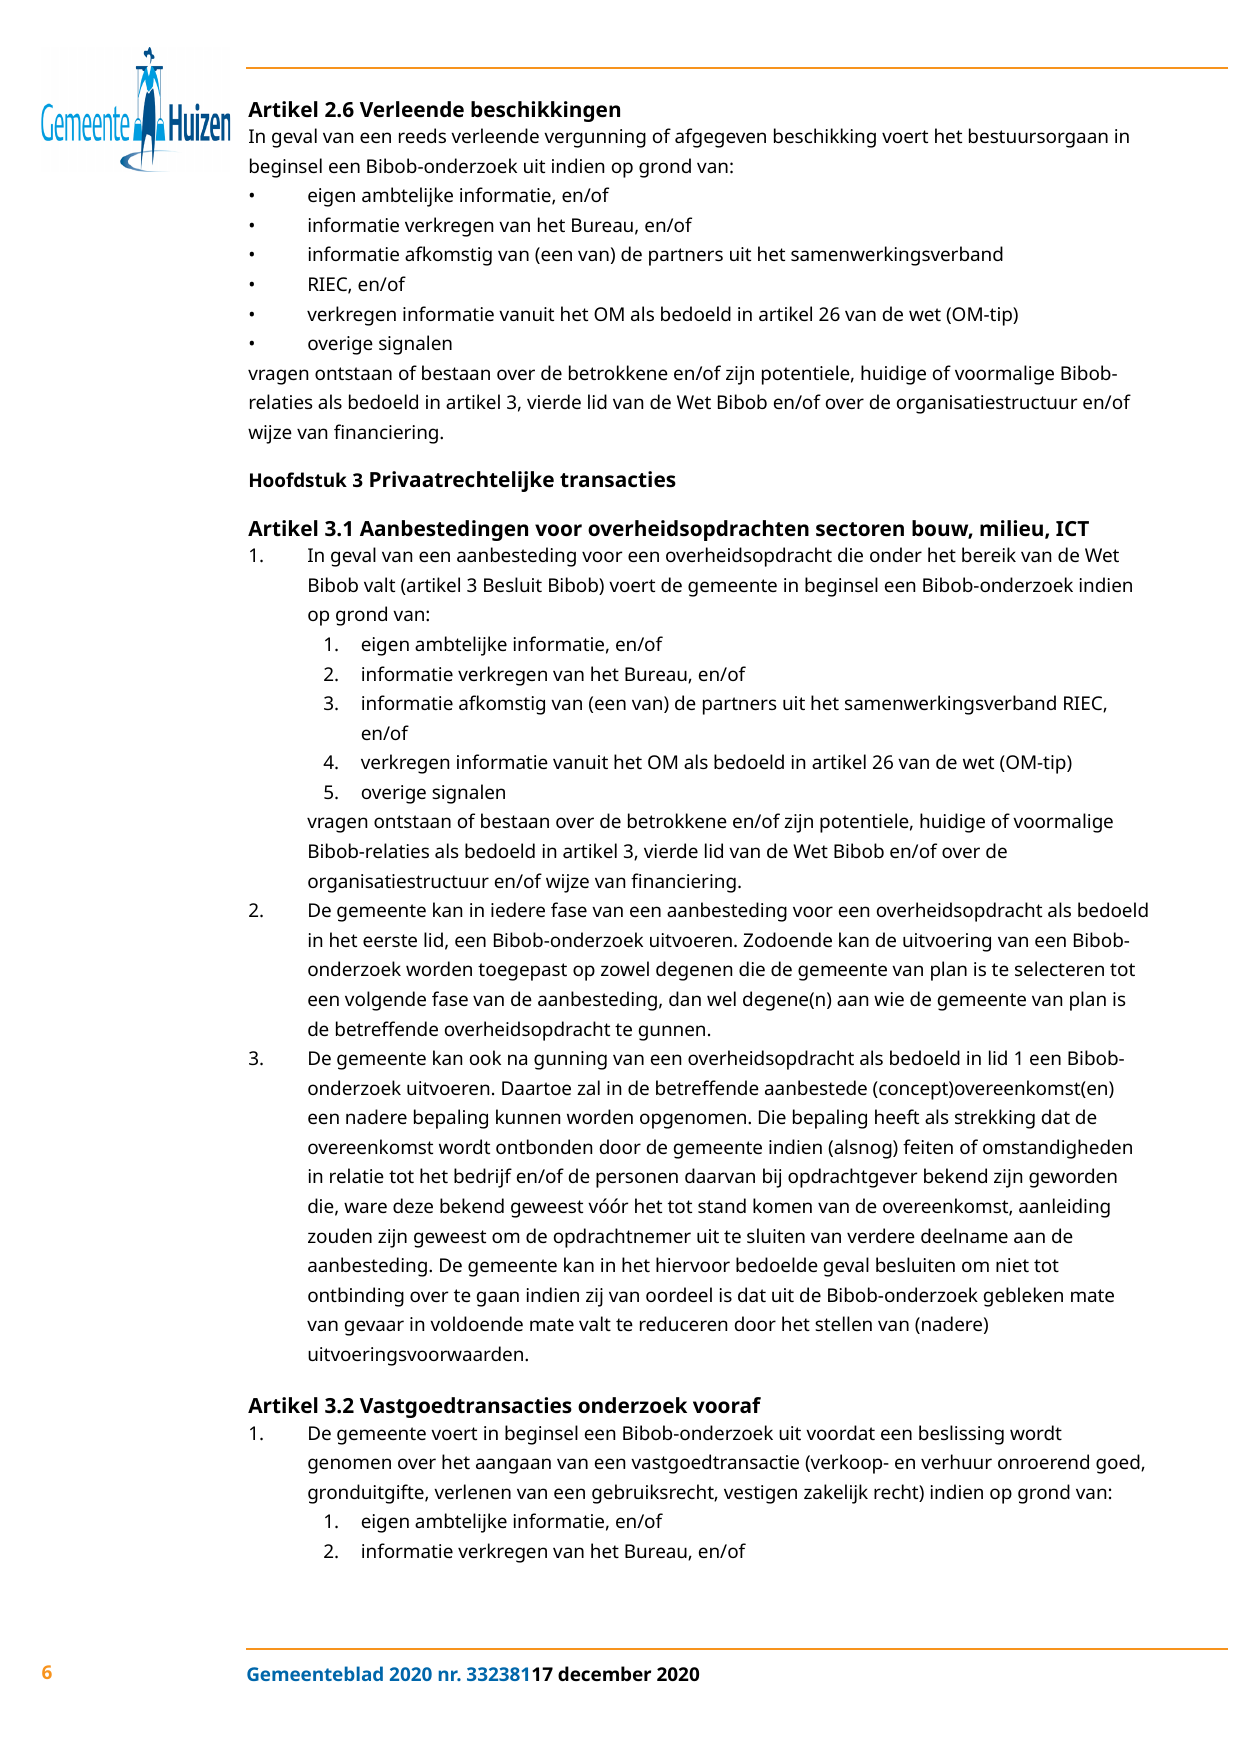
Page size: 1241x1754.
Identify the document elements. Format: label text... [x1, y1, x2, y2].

text Hoofdstuk 3 Privaatrechtelijke transacties [248, 465, 1152, 493]
list eigen ambtelijke informatie, en/of [323, 1509, 1152, 1534]
text vragen ontstaan of bestaan over de betrokkene en/of zijn potentiele, huidige of voormalige Bibob-relaties als bedoeld in artikel 3, vierde lid van de Wet Bibob en/of over de organisatiestructuur en/of wijze van financiering. [248, 360, 1152, 445]
list De gemeente voert in beginsel een Bibob-onderzoek uit voordat een beslissing wordt genomen over het aangaan van een vastgoedtransactie (verkoop- en verhuur onroerend goed, gronduitgifte, verlenen van een gebruiksrecht, vestigen zakelijk recht) indien op grond van: [248, 1420, 1152, 1505]
list informatie afkomstig van (een van) de partners uit het samenwerkingsverband RIEC, en/of [323, 690, 1152, 746]
list informatie verkregen van het Bureau, en/of [248, 212, 1152, 238]
list In geval van een aanbesteding voor een overheidsopdracht die onder het bereik van de Wet Bibob valt (artikel 3 Besluit Bibob) voert de gemeente in beginsel een Bibob-onderzoek indien op grond van: [248, 542, 1152, 627]
text Artikel 2.6 Verleende beschikkingen [248, 95, 1152, 123]
list RIEC, en/of [248, 271, 1152, 297]
list overige signalen [323, 779, 1152, 805]
list eigen ambtelijke informatie, en/of [323, 631, 1152, 657]
list eigen ambtelijke informatie, en/of [248, 182, 1152, 208]
picture [41, 47, 231, 172]
text In geval van een reeds verleende vergunning of afgegeven beschikking voert het bestuursorgaan in beginsel een Bibob-onderzoek uit indien op grond van: [248, 123, 1152, 178]
list overige signalen [248, 330, 1152, 356]
list verkregen informatie vanuit het OM als bedoeld in artikel 26 van de wet (OM-tip) [323, 749, 1152, 775]
text Artikel 3.2 Vastgoedtransacties onderzoek vooraf [248, 1392, 1152, 1420]
list informatie verkregen van het Bureau, en/of [323, 1538, 1152, 1564]
list De gemeente kan ook na gunning van een overheidsopdracht als bedoeld in lid 1 een Bibob-onderzoek uitvoeren. Daartoe zal in de betreffende aanbestede (concept)overeenkomst(en) een nadere bepaling kunnen worden opgenomen. Die bepaling heeft als strekking dat de overeenkomst wordt ontbonden door de gemeente indien (alsnog) feiten of omstandigheden in relatie tot het bedrijf en/of de personen daarvan bij opdrachtgever bekend zijn geworden die, ware deze bekend geweest vóór het tot stand komen van de overeenkomst, aanleiding zouden zijn geweest om de opdrachtnemer uit te sluiten van verdere deelname aan de aanbesteding. De gemeente kan in het hiervoor bedoelde geval besluiten om niet tot ontbinding over te gaan indien zij van oordeel is dat uit de Bibob-onderzoek gebleken mate van gevaar in voldoende mate valt te reduceren door het stellen van (nadere) uitvoeringsvoorwaarden. [248, 1045, 1152, 1367]
list De gemeente kan in iedere fase van een aanbesteding voor een overheidsopdracht als bedoeld in het eerste lid, een Bibob-onderzoek uitvoeren. Zodoende kan de uitvoering van een Bibob-onderzoek worden toegepast op zowel degenen die de gemeente van plan is te selecteren tot een volgende fase van de aanbesteding, dan wel degene(n) aan wie de gemeente van plan is de betreffende overheidsopdracht te gunnen. [248, 897, 1152, 1041]
list informatie verkregen van het Bureau, en/of [323, 661, 1152, 686]
list informatie afkomstig van (een van) de partners uit het samenwerkingsverband [248, 242, 1152, 267]
list verkregen informatie vanuit het OM als bedoeld in artikel 26 van de wet (OM-tip) [248, 301, 1152, 326]
list vragen ontstaan of bestaan over de betrokkene en/of zijn potentiele, huidige of voormalige Bibob-relaties als bedoeld in artikel 3, vierde lid van de Wet Bibob en/of over de organisatiestructuur en/of wijze van financiering. [248, 809, 1152, 893]
text Artikel 3.1 Aanbestedingen voor overheidsopdrachten sectoren bouw, milieu, ICT [248, 514, 1152, 542]
